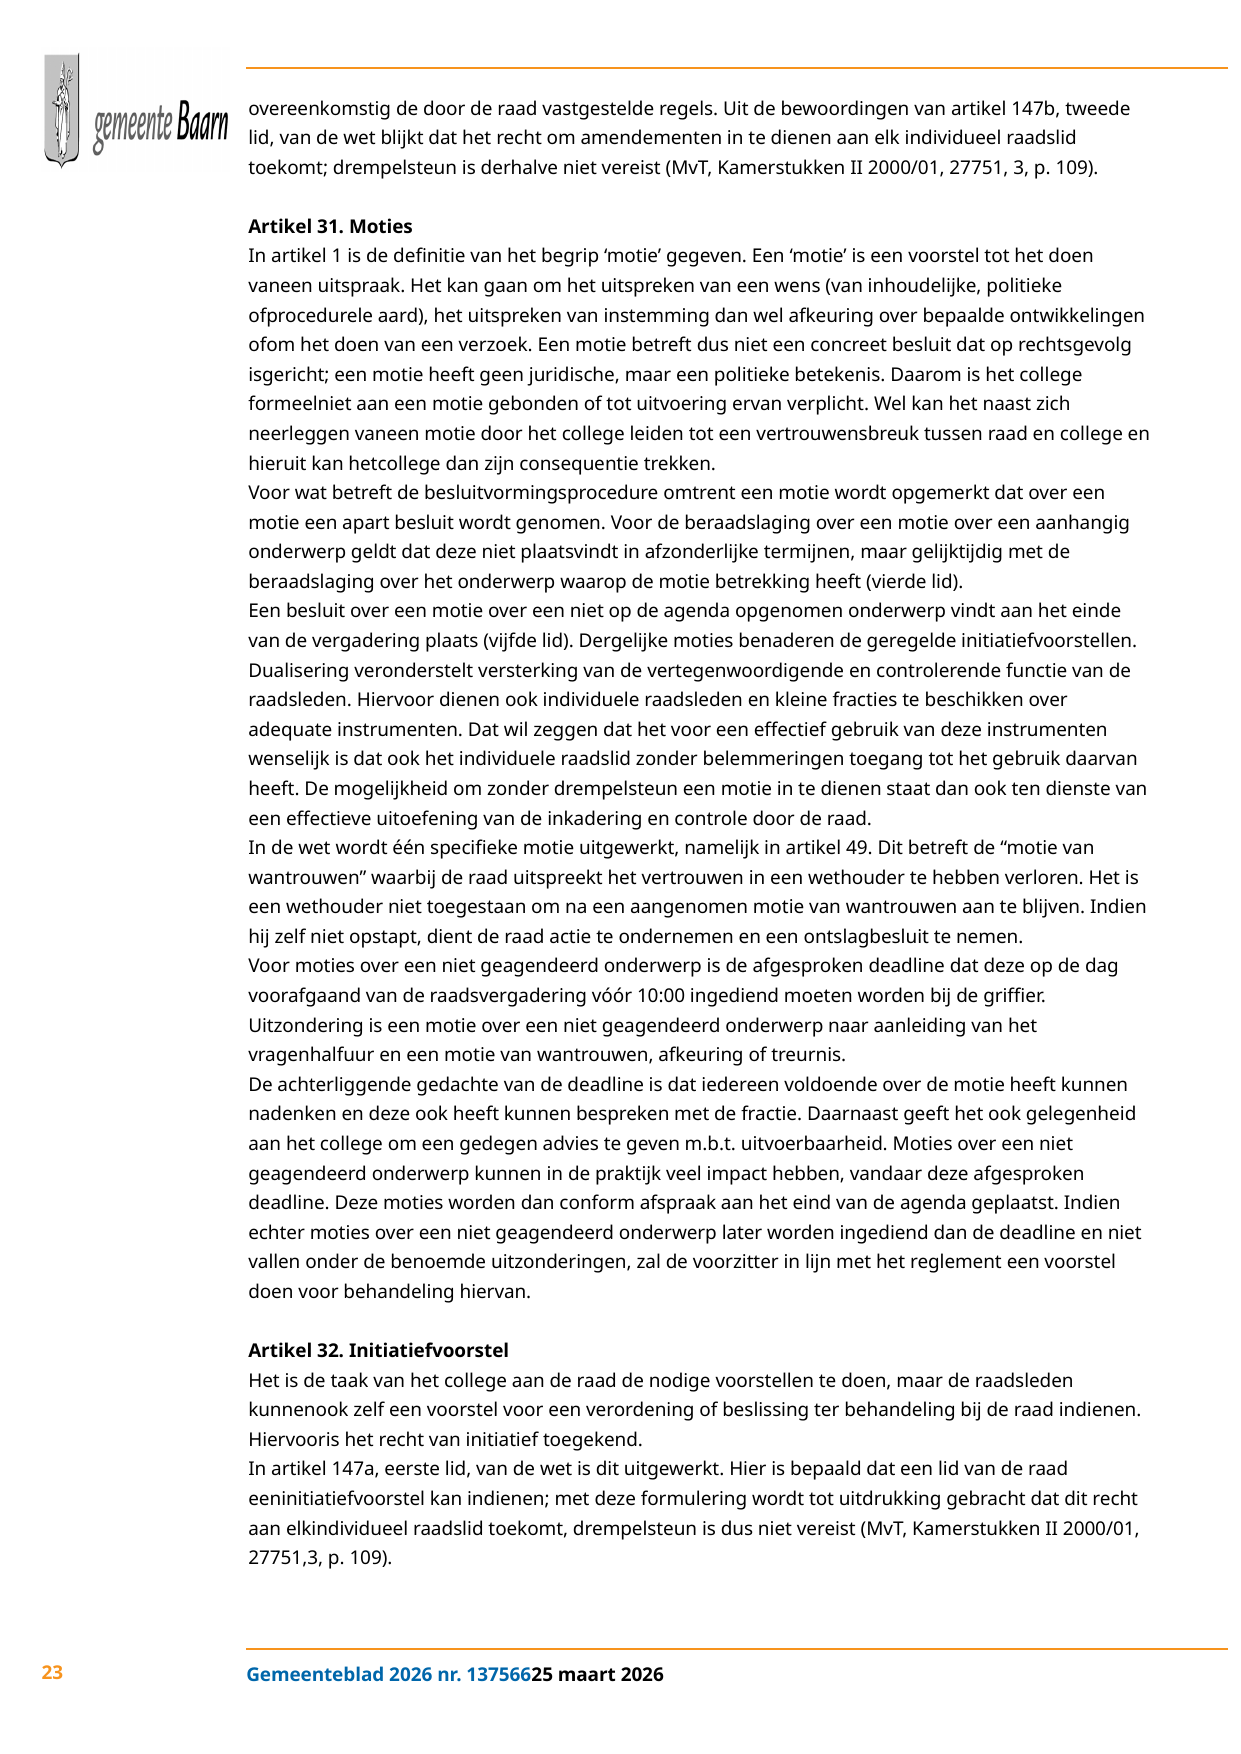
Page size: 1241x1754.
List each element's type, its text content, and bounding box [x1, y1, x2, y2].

text overeenkomstig de door de raad vastgestelde regels. Uit de bewoordingen van artikel 147b, tweede lid, van de wet blijkt dat het recht om amendementen in te dienen aan elk individueel raadslid toekomt; drempelsteun is derhalve niet vereist (MvT, Kamerstukken II 2000/01, 27751, 3, p. 109). [248, 95, 1152, 180]
text In artikel 1 is de definitie van het begrip ‘motie’ gegeven. Een ‘motie’ is een voorstel tot het doen vaneen uitspraak. Het kan gaan om het uitspreken van een wens (van inhoudelijke, politieke ofprocedurele aard), het uitspreken van instemming dan wel afkeuring over bepaalde ontwikkelingen ofom het doen van een verzoek. Een motie betreft dus niet een concreet besluit dat op rechtsgevolg isgericht; een motie heeft geen juridische, maar een politieke betekenis. Daarom is het college formeelniet aan een motie gebonden of tot uitvoering ervan verplicht. Wel kan het naast zich neerleggen vaneen motie door het college leiden tot een vertrouwensbreuk tussen raad en college en hieruit kan hetcollege dan zijn consequentie trekken. [248, 243, 1152, 476]
text Een besluit over een motie over een niet op de agenda opgenomen onderwerp vindt aan het einde van de vergadering plaats (vijfde lid). Dergelijke moties benaderen de geregelde initiatiefvoorstellen. Dualisering veronderstelt versterking van de vertegenwoordigende en controlerende functie van de raadsleden. Hiervoor dienen ook individuele raadsleden en kleine fracties te beschikken over adequate instrumenten. Dat wil zeggen dat het voor een effectief gebruik van deze instrumenten wenselijk is dat ook het individuele raadslid zonder belemmeringen toegang tot het gebruik daarvan heeft. De mogelijkheid om zonder drempelsteun een motie in te dienen staat dan ook ten dienste van een effectieve uitoefening van de inkadering en controle door de raad. [248, 598, 1152, 831]
text Artikel 31. Moties [248, 213, 1152, 239]
text Voor wat betreft de besluitvormingsprocedure omtrent een motie wordt opgemerkt dat over een motie een apart besluit wordt genomen. Voor de beraadslaging over een motie over een aanhangig onderwerp geldt dat deze niet plaatsvindt in afzonderlijke termijnen, maar gelijktijdig met de beraadslaging over het onderwerp waarop de motie betrekking heeft (vierde lid). [248, 479, 1152, 594]
text In de wet wordt één specifieke motie uitgewerkt, namelijk in artikel 49. Dit betreft de “motie van wantrouwen” waarbij de raad uitspreekt het vertrouwen in een wethouder te hebben verloren. Het is een wethouder niet toegestaan om na een aangenomen motie van wantrouwen aan te blijven. Indien hij zelf niet opstapt, dient de raad actie te ondernemen en een ontslagbesluit te nemen. [248, 834, 1152, 949]
text Artikel 32. Initiatiefvoorstel [248, 1337, 1152, 1363]
text Het is de taak van het college aan de raad de nodige voorstellen te doen, maar de raadsleden kunnenook zelf een voorstel voor een verordening of beslissing ter behandeling bij de raad indienen. Hiervooris het recht van initiatief toegekend. [248, 1367, 1152, 1452]
text De achterliggende gedachte van de deadline is dat iedereen voldoende over de motie heeft kunnen nadenken en deze ook heeft kunnen bespreken met de fractie. Daarnaast geeft het ook gelegenheid aan het college om een gedegen advies te geven m.b.t. uitvoerbaarheid. Moties over een niet geagendeerd onderwerp kunnen in de praktijk veel impact hebben, vandaar deze afgesproken deadline. Deze moties worden dan conform afspraak aan het eind van de agenda geplaatst. Indien echter moties over een niet geagendeerd onderwerp later worden ingediend dan de deadline en niet vallen onder de benoemde uitzonderingen, zal de voorzitter in lijn met het reglement een voorstel doen voor behandeling hiervan. [248, 1071, 1152, 1304]
text Uitzondering is een motie over een niet geagendeerd onderwerp naar aanleiding van het vragenhalfuur en een motie van wantrouwen, afkeuring of treurnis. [248, 1012, 1152, 1067]
text Voor moties over een niet geagendeerd onderwerp is de afgesproken deadline dat deze op de dag voorafgaand van de raadsvergadering vóór 10:00 ingediend moeten worden bij de griffier. [248, 953, 1152, 1008]
picture [41, 47, 231, 172]
text In artikel 147a, eerste lid, van de wet is dit uitgewerkt. Hier is bepaald dat een lid van de raad eeninitiatiefvoorstel kan indienen; met deze formulering wordt tot uitdrukking gebracht dat dit recht aan elkindividueel raadslid toekomt, drempelsteun is dus niet vereist (MvT, Kamerstukken II 2000/01, 27751,3, p. 109). [248, 1456, 1152, 1570]
